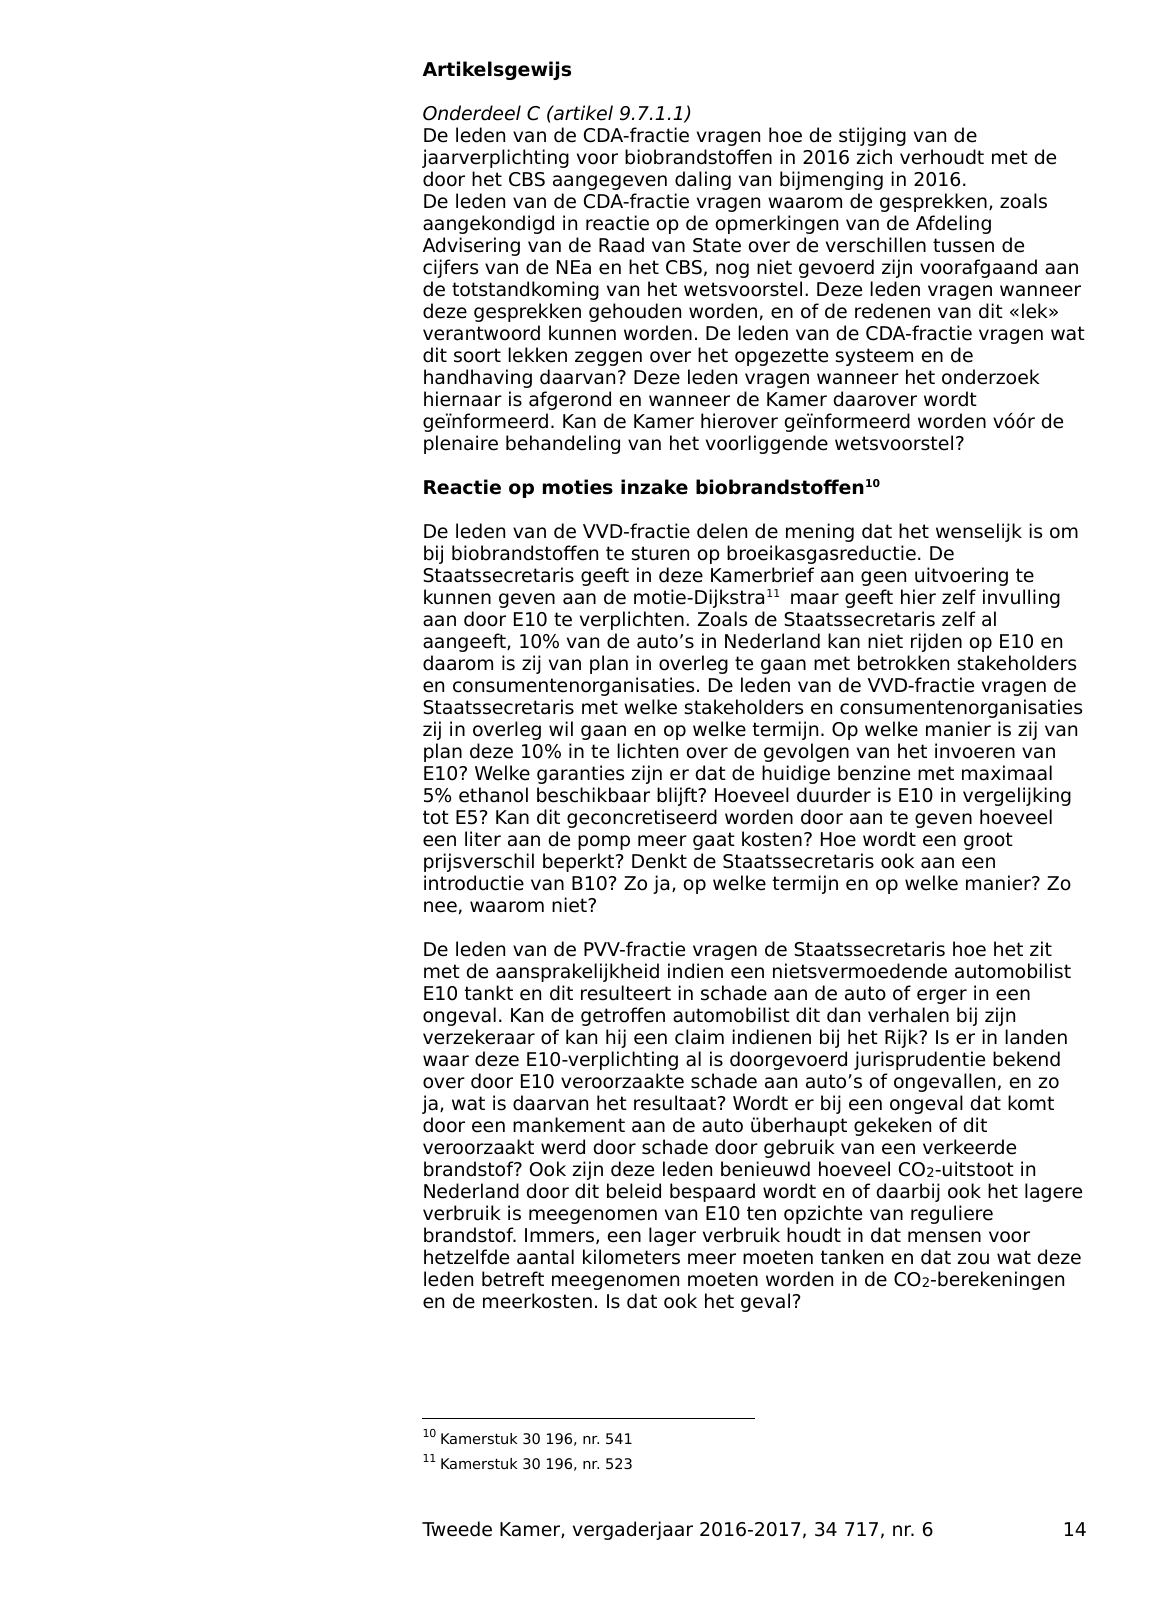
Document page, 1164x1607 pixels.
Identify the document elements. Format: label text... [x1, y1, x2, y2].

text De leden van de CDA-fractie vragen hoe de stijging van de jaarverplichting voor biobrandstoffen in 2016 zich verhoudt met de door het CBS aangegeven daling van bijmenging in 2016. [422, 125, 1087, 191]
text Kamerstuk 30 196, nr. 523 [422, 1452, 1087, 1474]
subtitle Artikelsgewijs [422, 59, 1087, 81]
subtitle Reactie op moties inzake biobrandstoffen [422, 477, 1087, 499]
text Kamerstuk 30 196, nr. 541 [422, 1427, 1087, 1449]
text De leden van de PVV-fractie vragen de Staatssecretaris hoe het zit met de aansprakelijkheid indien een nietsvermoedende automobilist E10 tankt en dit resulteert in schade aan de auto of erger in een ongeval. Kan de getroffen automobilist dit dan verhalen bij zijn verzekeraar of kan hij een claim indienen bij het Rijk? Is er in landen waar deze E10-verplichting al is doorgevoerd jurisprudentie bekend over door E10 veroorzaakte schade aan auto’s of ongevallen, en zo ja, wat is daarvan het resultaat? Wordt er bij een ongeval dat komt door een mankement aan de auto überhaupt gekeken of dit veroorzaakt werd door schade door gebruik van een verkeerde brandstof? Ook zijn deze leden benieuwd hoeveel CO2-uitstoot in Nederland door dit beleid bespaard wordt en of daarbij ook het lagere verbruik is meegenomen van E10 ten opzichte van reguliere brandstof. Immers, een lager verbruik houdt in dat mensen voor hetzelfde aantal kilometers meer moeten tanken en dat zou wat deze leden betreft meegenomen moeten worden in de CO2-berekeningen en de meerkosten. Is dat ook het geval? [422, 939, 1087, 1313]
text De leden van de VVD-fractie delen de mening dat het wenselijk is om bij biobrandstoffen te sturen op broeikasgasreductie. De Staatssecretaris geeft in deze Kamerbrief aan geen uitvoering te kunnen geven aan de motie-Dijkstra maar geeft hier zelf invulling aan door E10 te verplichten. Zoals de Staatssecretaris zelf al aangeeft, 10% van de auto’s in Nederland kan niet rijden op E10 en daarom is zij van plan in overleg te gaan met betrokken stakeholders en consumentenorganisaties. De leden van de VVD-fractie vragen de Staatssecretaris met welke stakeholders en consumentenorganisaties zij in overleg wil gaan en op welke termijn. Op welke manier is zij van plan deze 10% in te lichten over de gevolgen van het invoeren van E10? Welke garanties zijn er dat de huidige benzine met maximaal 5% ethanol beschikbaar blijft? Hoeveel duurder is E10 in vergelijking tot E5? Kan dit geconcretiseerd worden door aan te geven hoeveel een liter aan de pomp meer gaat kosten? Hoe wordt een groot prijsverschil beperkt? Denkt de Staatssecretaris ook aan een introductie van B10? Zo ja, op welke termijn en op welke manier? Zo nee, waarom niet? [422, 521, 1087, 917]
text Onderdeel C (artikel 9.7.1.1) [422, 103, 1087, 125]
text De leden van de CDA-fractie vragen waarom de gesprekken, zoals aangekondigd in reactie op de opmerkingen van de Afdeling Advisering van de Raad van State over de verschillen tussen de cijfers van de NEa en het CBS, nog niet gevoerd zijn voorafgaand aan de totstandkoming van het wetsvoorstel. Deze leden vragen wanneer deze gesprekken gehouden worden, en of de redenen van dit «lek» verantwoord kunnen worden. De leden van de CDA-fractie vragen wat dit soort lekken zeggen over het opgezette systeem en de handhaving daarvan? Deze leden vragen wanneer het onderzoek hiernaar is afgerond en wanneer de Kamer daarover wordt geïnformeerd. Kan de Kamer hierover geïnformeerd worden vóór de plenaire behandeling van het voorliggende wetsvoorstel? [422, 191, 1087, 455]
